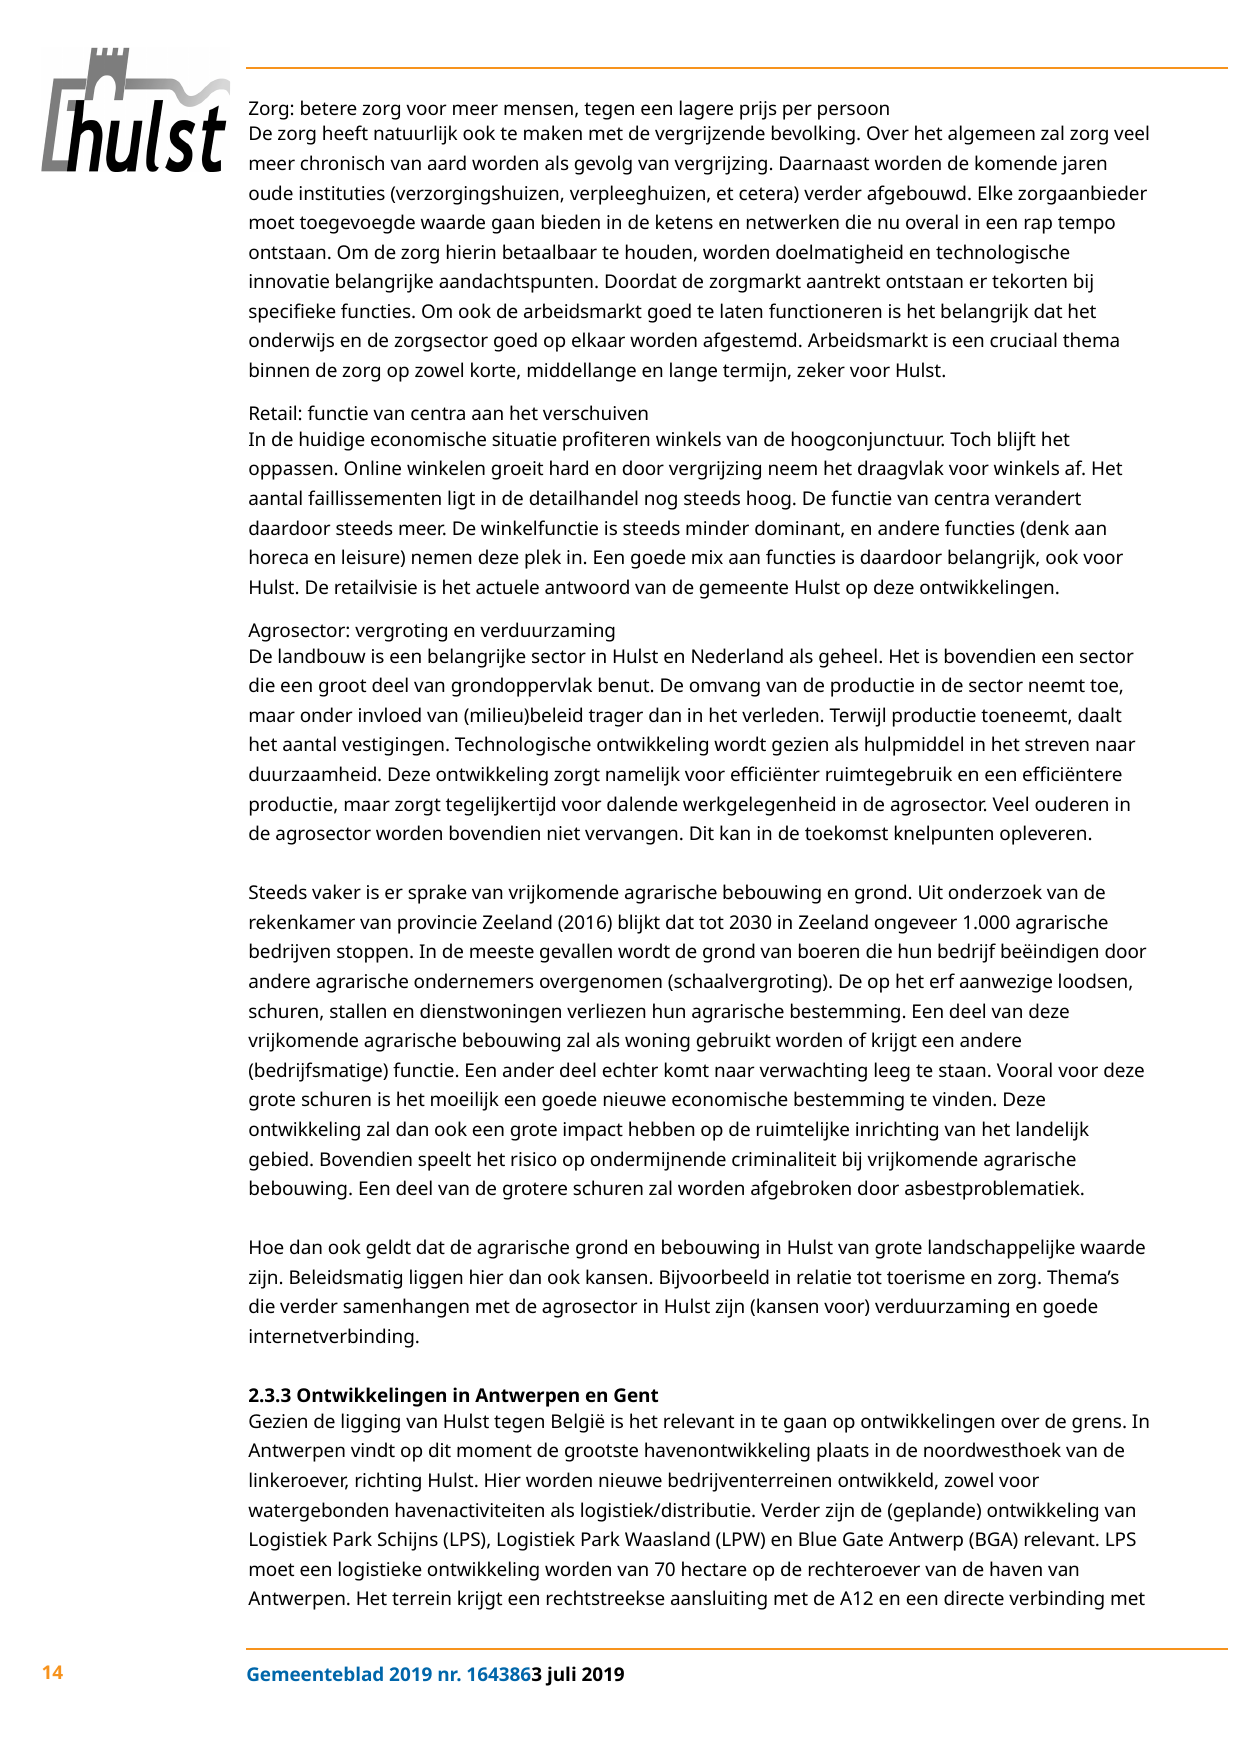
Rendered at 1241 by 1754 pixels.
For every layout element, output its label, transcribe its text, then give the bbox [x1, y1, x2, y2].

text De landbouw is een belangrijke sector in Hulst en Nederland als geheel. Het is bovendien een sector die een groot deel van grondoppervlak benut. De omvang van de productie in de sector neemt toe, maar onder invloed van (milieu)beleid trager dan in het verleden. Terwijl productie toeneemt, daalt het aantal vestigingen. Technologische ontwikkeling wordt gezien als hulpmiddel in het streven naar duurzaamheid. Deze ontwikkeling zorgt namelijk voor efficiënter ruimtegebruik en een efficiëntere productie, maar zorgt tegelijkertijd voor dalende werkgelegenheid in de agrosector. Veel ouderen in de agrosector worden bovendien niet vervangen. Dit kan in de toekomst knelpunten opleveren. [248, 643, 1152, 846]
text Hoe dan ook geldt dat de agrarische grond en bebouwing in Hulst van grote landschappelijke waarde zijn. Beleidsmatig liggen hier dan ook kansen. Bijvoorbeeld in relatie tot toerisme en zorg. Thema’s die verder samenhangen met de agrosector in Hulst zijn (kansen voor) verduurzaming en goede internetverbinding. [248, 1234, 1152, 1349]
picture [41, 47, 231, 172]
text Zorg: betere zorg voor meer mensen, tegen een lagere prijs per persoon [248, 95, 1152, 121]
text Gezien de ligging van Hulst tegen België is het relevant in te gaan op ontwikkelingen over de grens. In Antwerpen vindt op dit moment de grootste havenontwikkeling plaats in de noordwesthoek van de linkeroever, richting Hulst. Hier worden nieuwe bedrijventerreinen ontwikkeld, zowel voor watergebonden havenactiviteiten als logistiek/distributie. Verder zijn de (geplande) ontwikkeling van Logistiek Park Schijns (LPS), Logistiek Park Waasland (LPW) en Blue Gate Antwerp (BGA) relevant. LPS moet een logistieke ontwikkeling worden van 70 hectare op de rechteroever van de haven van Antwerpen. Het terrein krijgt een rechtstreekse aansluiting met de A12 en een directe verbinding met [248, 1408, 1152, 1611]
text Steeds vaker is er sprake van vrijkomende agrarische bebouwing en grond. Uit onderzoek van de rekenkamer van provincie Zeeland (2016) blijkt dat tot 2030 in Zeeland ongeveer 1.000 agrarische bedrijven stoppen. In de meeste gevallen wordt de grond van boeren die hun bedrijf beëindigen door andere agrarische ondernemers overgenomen (schaalvergroting). De op het erf aanwezige loodsen, schuren, stallen en dienstwoningen verliezen hun agrarische bestemming. Een deel van deze vrijkomende agrarische bebouwing zal als woning gebruikt worden of krijgt een andere (bedrijfsmatige) functie. Een ander deel echter komt naar verwachting leeg te staan. Vooral voor deze grote schuren is het moeilijk een goede nieuwe economische bestemming te vinden. Deze ontwikkeling zal dan ook een grote impact hebben op de ruimtelijke inrichting van het landelijk gebied. Bovendien speelt het risico op ondermijnende criminaliteit bij vrijkomende agrarische bebouwing. Een deel van de grotere schuren zal worden afgebroken door asbestproblematiek. [248, 879, 1152, 1201]
text Agrosector: vergroting en verduurzaming [248, 617, 1152, 643]
text De zorg heeft natuurlijk ook te maken met de vergrijzende bevolking. Over het algemeen zal zorg veel meer chronisch van aard worden als gevolg van vergrijzing. Daarnaast worden de komende jaren oude instituties (verzorgingshuizen, verpleeghuizen, et cetera) verder afgebouwd. Elke zorgaanbieder moet toegevoegde waarde gaan bieden in de ketens en netwerken die nu overal in een rap tempo ontstaan. Om de zorg hierin betaalbaar te houden, worden doelmatigheid en technologische innovatie belangrijke aandachtspunten. Doordat de zorgmarkt aantrekt ontstaan er tekorten bij specifieke functies. Om ook de arbeidsmarkt goed te laten functioneren is het belangrijk dat het onderwijs en de zorgsector goed op elkaar worden afgestemd. Arbeidsmarkt is een cruciaal thema binnen de zorg op zowel korte, middellange en lange termijn, zeker voor Hulst. [248, 121, 1152, 383]
text Retail: functie van centra aan het verschuiven [248, 400, 1152, 426]
text In de huidige economische situatie profiteren winkels van de hoogconjunctuur. Toch blijft het oppassen. Online winkelen groeit hard en door vergrijzing neem het draagvlak voor winkels af. Het aantal faillissementen ligt in de detailhandel nog steeds hoog. De functie van centra verandert daardoor steeds meer. De winkelfunctie is steeds minder dominant, en andere functies (denk aan horeca en leisure) nemen deze plek in. Een goede mix aan functies is daardoor belangrijk, ook voor Hulst. De retailvisie is het actuele antwoord van de gemeente Hulst op deze ontwikkelingen. [248, 426, 1152, 600]
text 2.3.3 Ontwikkelingen in Antwerpen en Gent [248, 1382, 1152, 1408]
